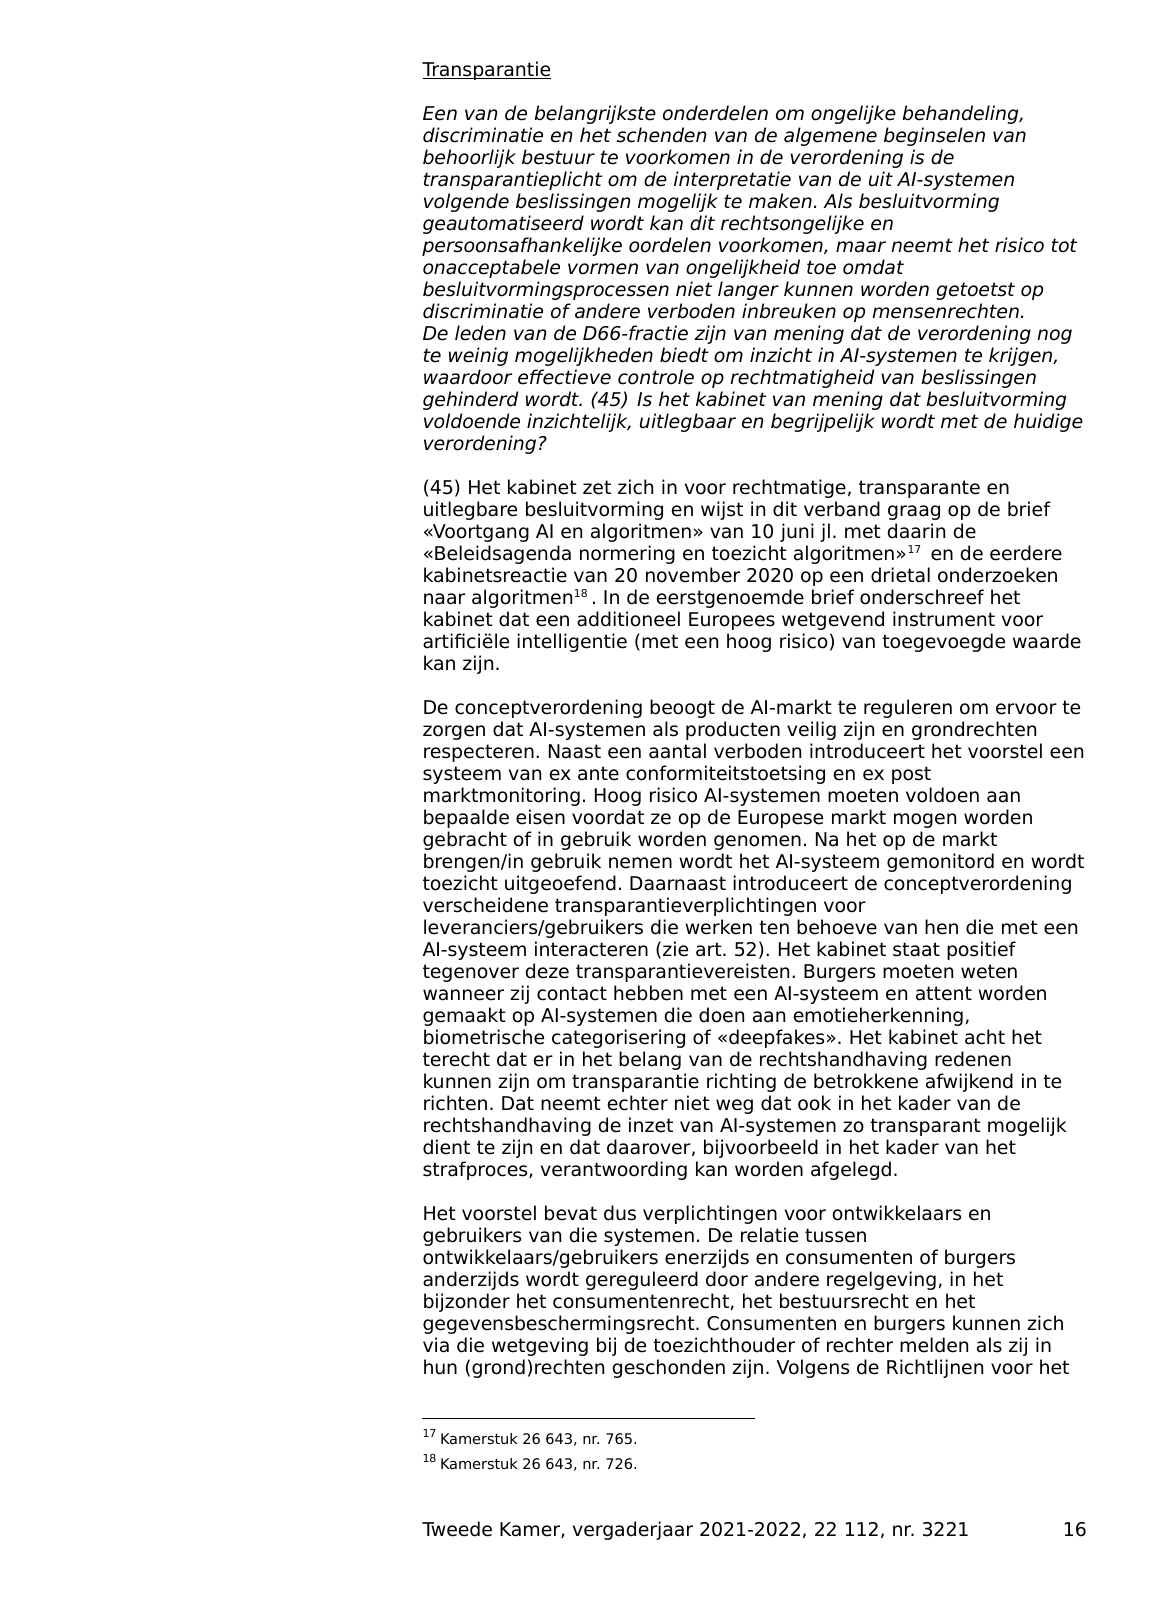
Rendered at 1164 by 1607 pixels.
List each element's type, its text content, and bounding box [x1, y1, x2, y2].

text Kamerstuk 26 643, nr. 726. [422, 1452, 1087, 1474]
text Kamerstuk 26 643, nr. 765. [422, 1427, 1087, 1449]
text De leden van de D66-fractie zijn van mening dat de verordening nog te weinig mogelijkheden biedt om inzicht in AI-systemen te krijgen, waardoor effectieve controle op rechtmatigheid van beslissingen gehinderd wordt. (45) Is het kabinet van mening dat besluitvorming voldoende inzichtelijk, uitlegbaar en begrijpelijk wordt met de huidige verordening? [422, 323, 1087, 455]
subtitle Transparantie [422, 59, 1087, 81]
text Het voorstel bevat dus verplichtingen voor ontwikkelaars en gebruikers van die systemen. De relatie tussen ontwikkelaars/gebruikers enerzijds en consumenten of burgers anderzijds wordt gereguleerd door andere regelgeving, in het bijzonder het consumentenrecht, het bestuursrecht en het gegevensbeschermingsrecht. Consumenten en burgers kunnen zich via die wetgeving bij de toezichthouder of rechter melden als zij in hun (grond)rechten geschonden zijn. Volgens de Richtlijnen voor het [422, 1203, 1087, 1379]
text (45) Het kabinet zet zich in voor rechtmatige, transparante en uitlegbare besluitvorming en wijst in dit verband graag op de brief «Voortgang AI en algoritmen» van 10 juni jl. met daarin de «Beleidsagenda normering en toezicht algoritmen» en de eerdere kabinetsreactie van 20 november 2020 op een drietal onderzoeken naar algoritmen. In de eerstgenoemde brief onderschreef het kabinet dat een additioneel Europees wetgevend instrument voor artificiële intelligentie (met een hoog risico) van toegevoegde waarde kan zijn. [422, 477, 1087, 675]
text De conceptverordening beoogt de AI-markt te reguleren om ervoor te zorgen dat AI-systemen als producten veilig zijn en grondrechten respecteren. Naast een aantal verboden introduceert het voorstel een systeem van ex ante conformiteitstoetsing en ex post marktmonitoring. Hoog risico AI-systemen moeten voldoen aan bepaalde eisen voordat ze op de Europese markt mogen worden gebracht of in gebruik worden genomen. Na het op de markt brengen/in gebruik nemen wordt het AI-systeem gemonitord en wordt toezicht uitgeoefend. Daarnaast introduceert de conceptverordening verscheidene transparantieverplichtingen voor leveranciers/gebruikers die werken ten behoeve van hen die met een AI-systeem interacteren (zie art. 52). Het kabinet staat positief tegenover deze transparantievereisten. Burgers moeten weten wanneer zij contact hebben met een AI-systeem en attent worden gemaakt op AI-systemen die doen aan emotieherkenning, biometrische categorisering of «deepfakes». Het kabinet acht het terecht dat er in het belang van de rechtshandhaving redenen kunnen zijn om transparantie richting de betrokkene afwijkend in te richten. Dat neemt echter niet weg dat ook in het kader van de rechtshandhaving de inzet van AI-systemen zo transparant mogelijk dient te zijn en dat daarover, bijvoorbeeld in het kader van het strafproces, verantwoording kan worden afgelegd. [422, 697, 1087, 1181]
text Een van de belangrijkste onderdelen om ongelijke behandeling, discriminatie en het schenden van de algemene beginselen van behoorlijk bestuur te voorkomen in de verordening is de transparantieplicht om de interpretatie van de uit AI-systemen volgende beslissingen mogelijk te maken. Als besluitvorming geautomatiseerd wordt kan dit rechtsongelijke en persoonsafhankelijke oordelen voorkomen, maar neemt het risico tot onacceptabele vormen van ongelijkheid toe omdat besluitvormingsprocessen niet langer kunnen worden getoetst op discriminatie of andere verboden inbreuken op mensenrechten. [422, 103, 1087, 323]
